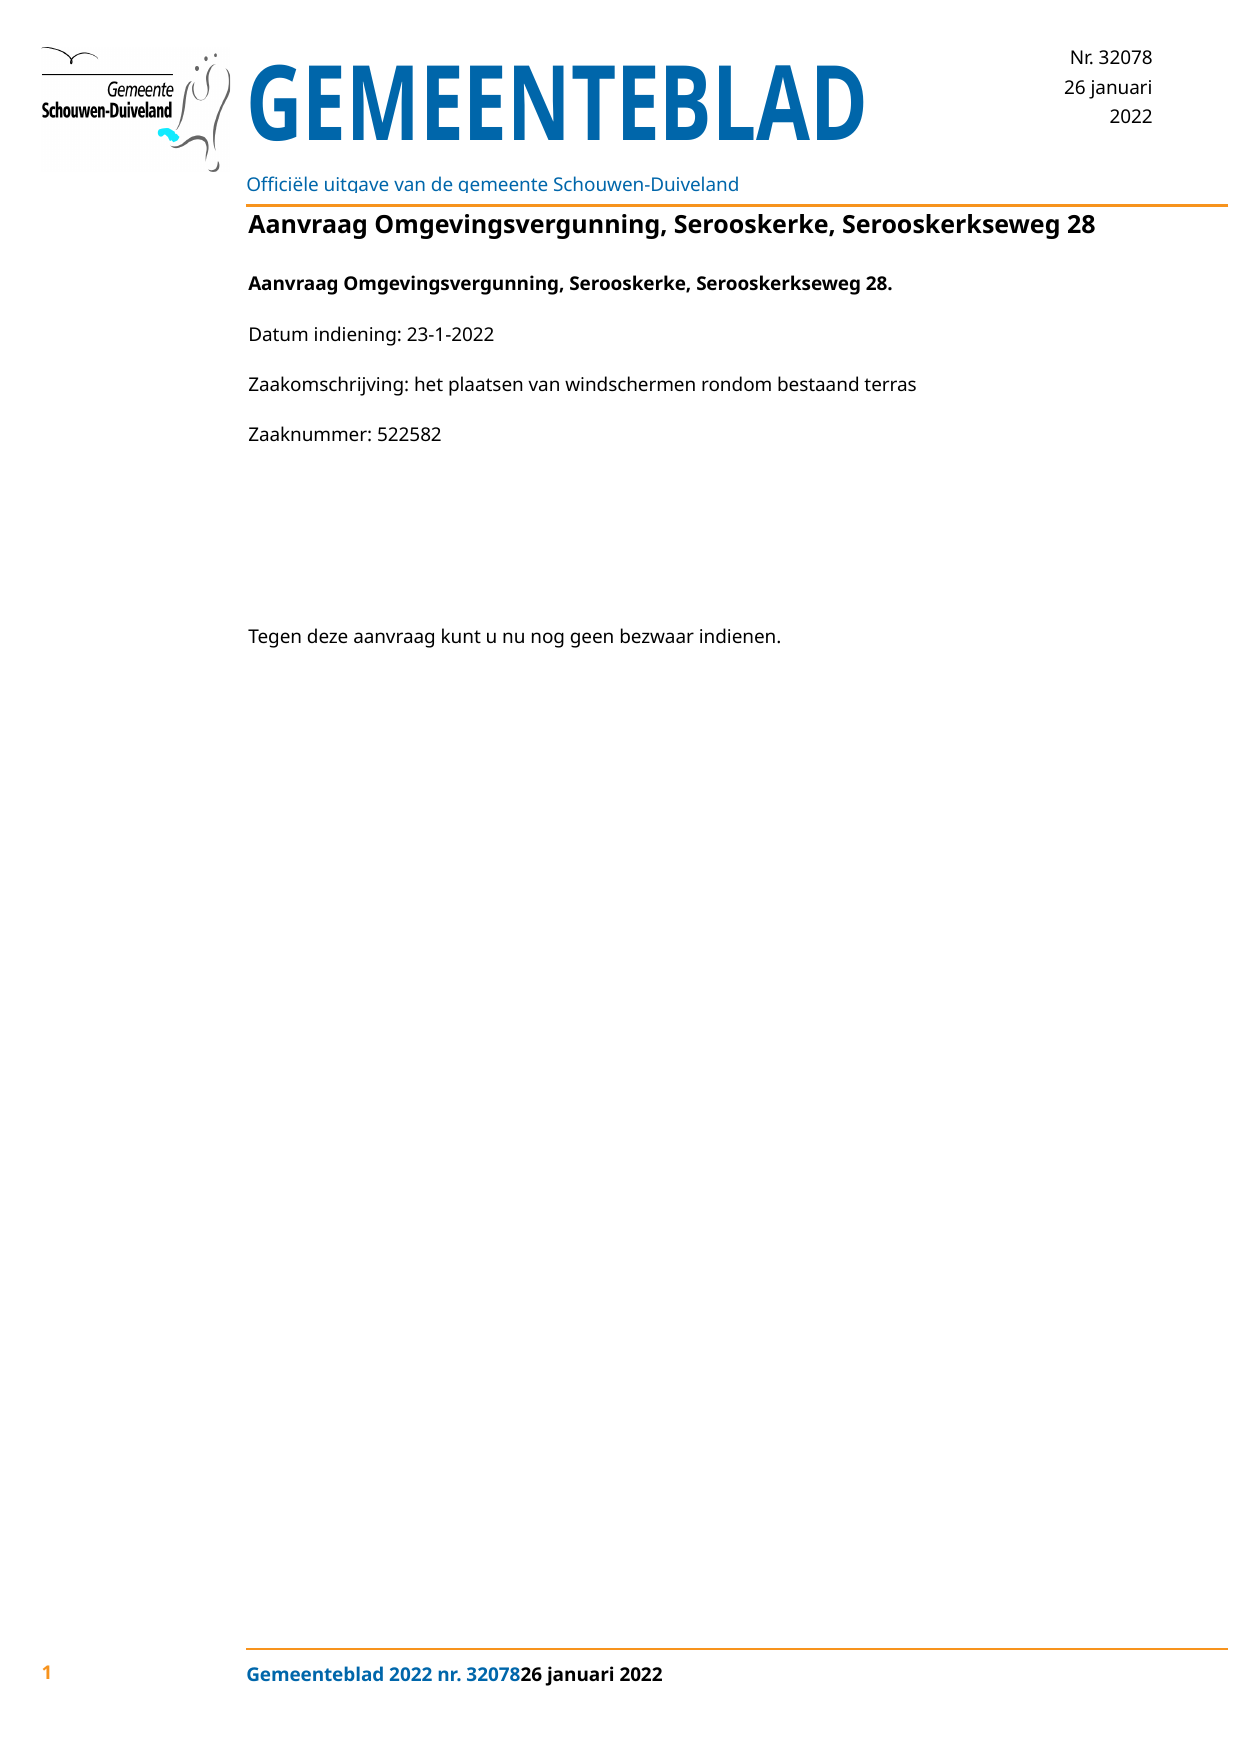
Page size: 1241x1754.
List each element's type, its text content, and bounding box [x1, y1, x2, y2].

text Datum indiening: 23-1-2022 [248, 321, 1152, 346]
picture [41, 47, 231, 172]
text Zaaknummer: 522582 [248, 422, 1152, 447]
text Aanvraag Omgevingsvergunning, Serooskerke, Serooskerkseweg 28. [248, 270, 1152, 296]
text Tegen deze aanvraag kunt u nu nog geen bezwaar indienen. [248, 623, 1152, 649]
text Aanvraag Omgevingsvergunning, Serooskerke, Serooskerkseweg 28 [248, 207, 1152, 241]
text Zaakomschrijving: het plaatsen van windschermen rondom bestaand terras [248, 371, 1152, 397]
